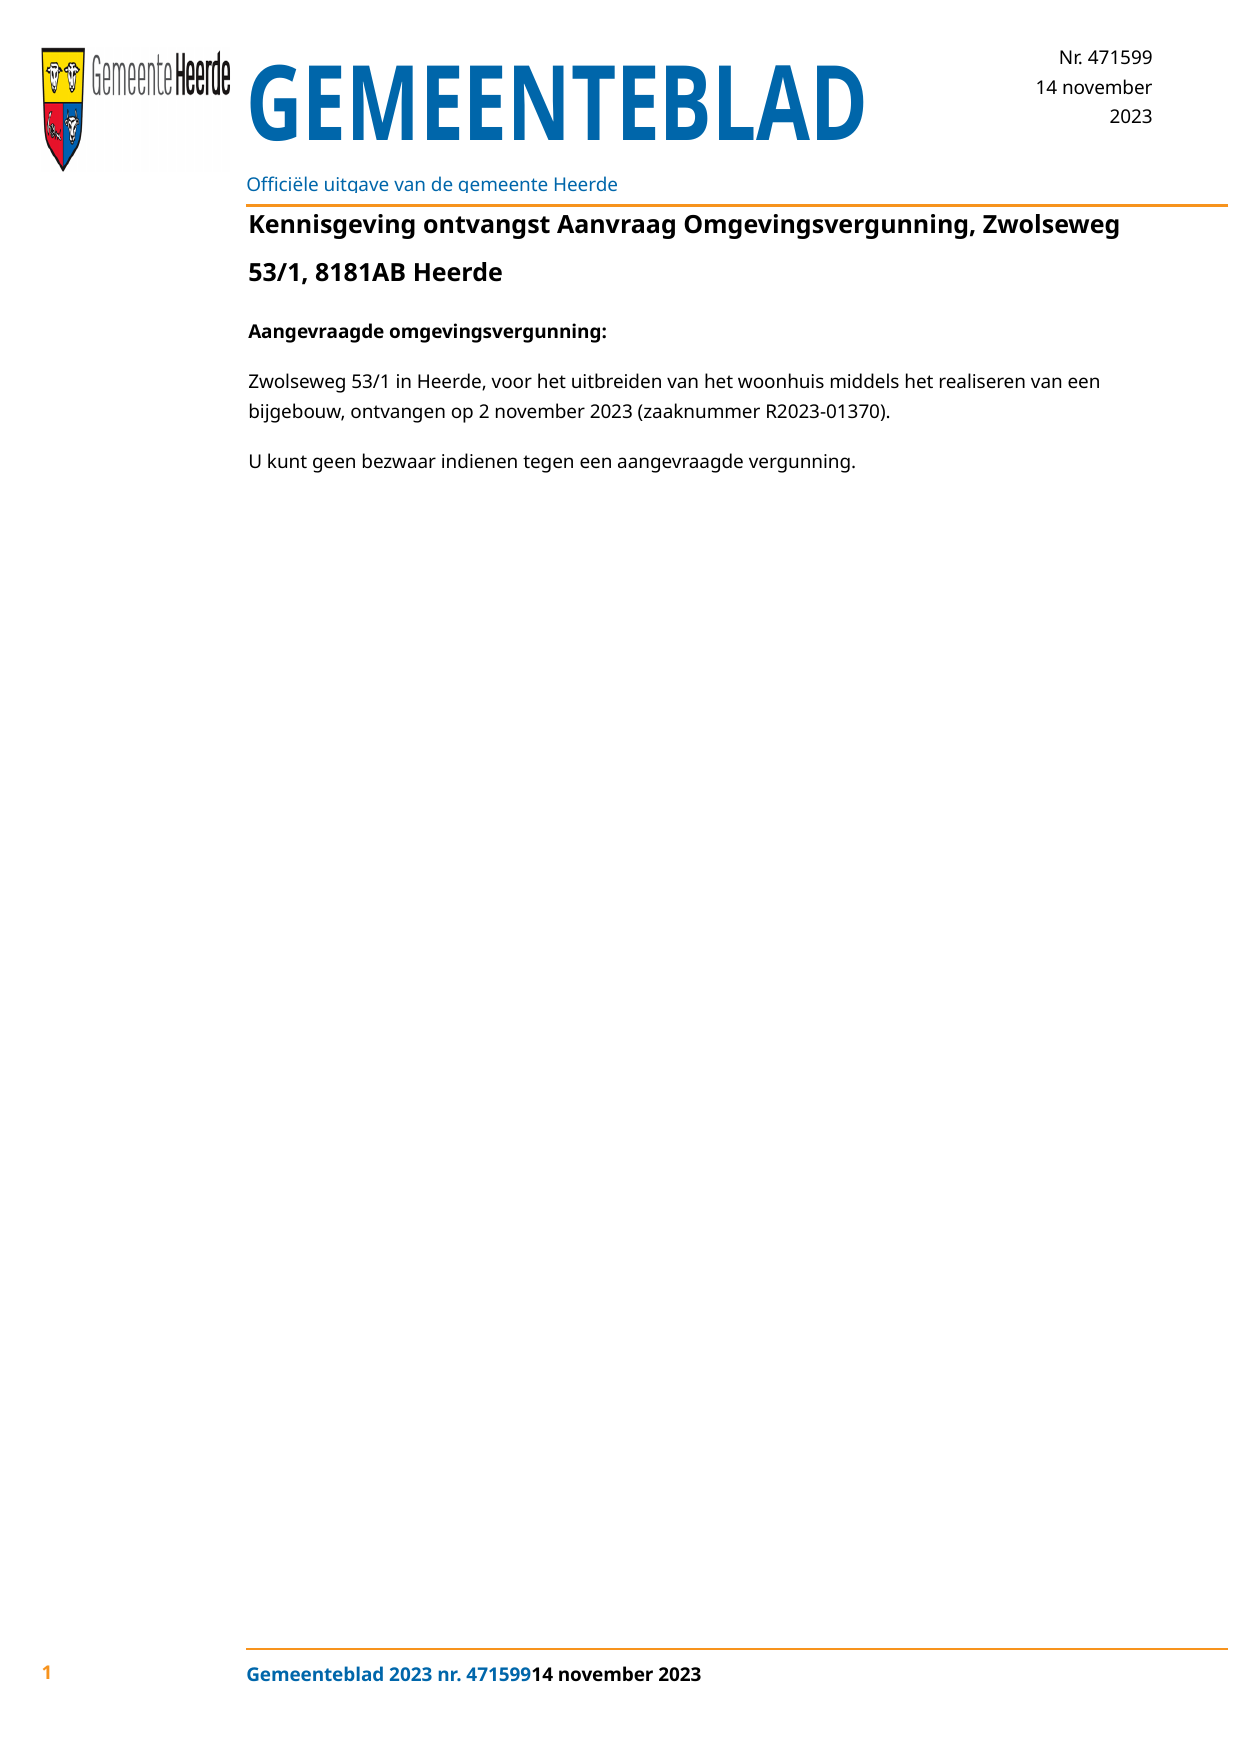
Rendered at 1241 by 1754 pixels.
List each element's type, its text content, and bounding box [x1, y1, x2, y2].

picture [41, 47, 231, 172]
text Zwolseweg 53/1 in Heerde, voor het uitbreiden van het woonhuis middels het realiseren van een bijgebouw, ontvangen op 2 november 2023 (zaaknummer R2023-01370). [248, 368, 1152, 424]
text Aangevraagde omgevingsvergunning: [248, 318, 1152, 344]
text U kunt geen bezwaar indienen tegen een aangevraagde vergunning. [248, 448, 1152, 474]
text Kennisgeving ontvangst Aanvraag Omgevingsvergunning, Zwolseweg 53/1, 8181AB Heerde [248, 207, 1152, 288]
